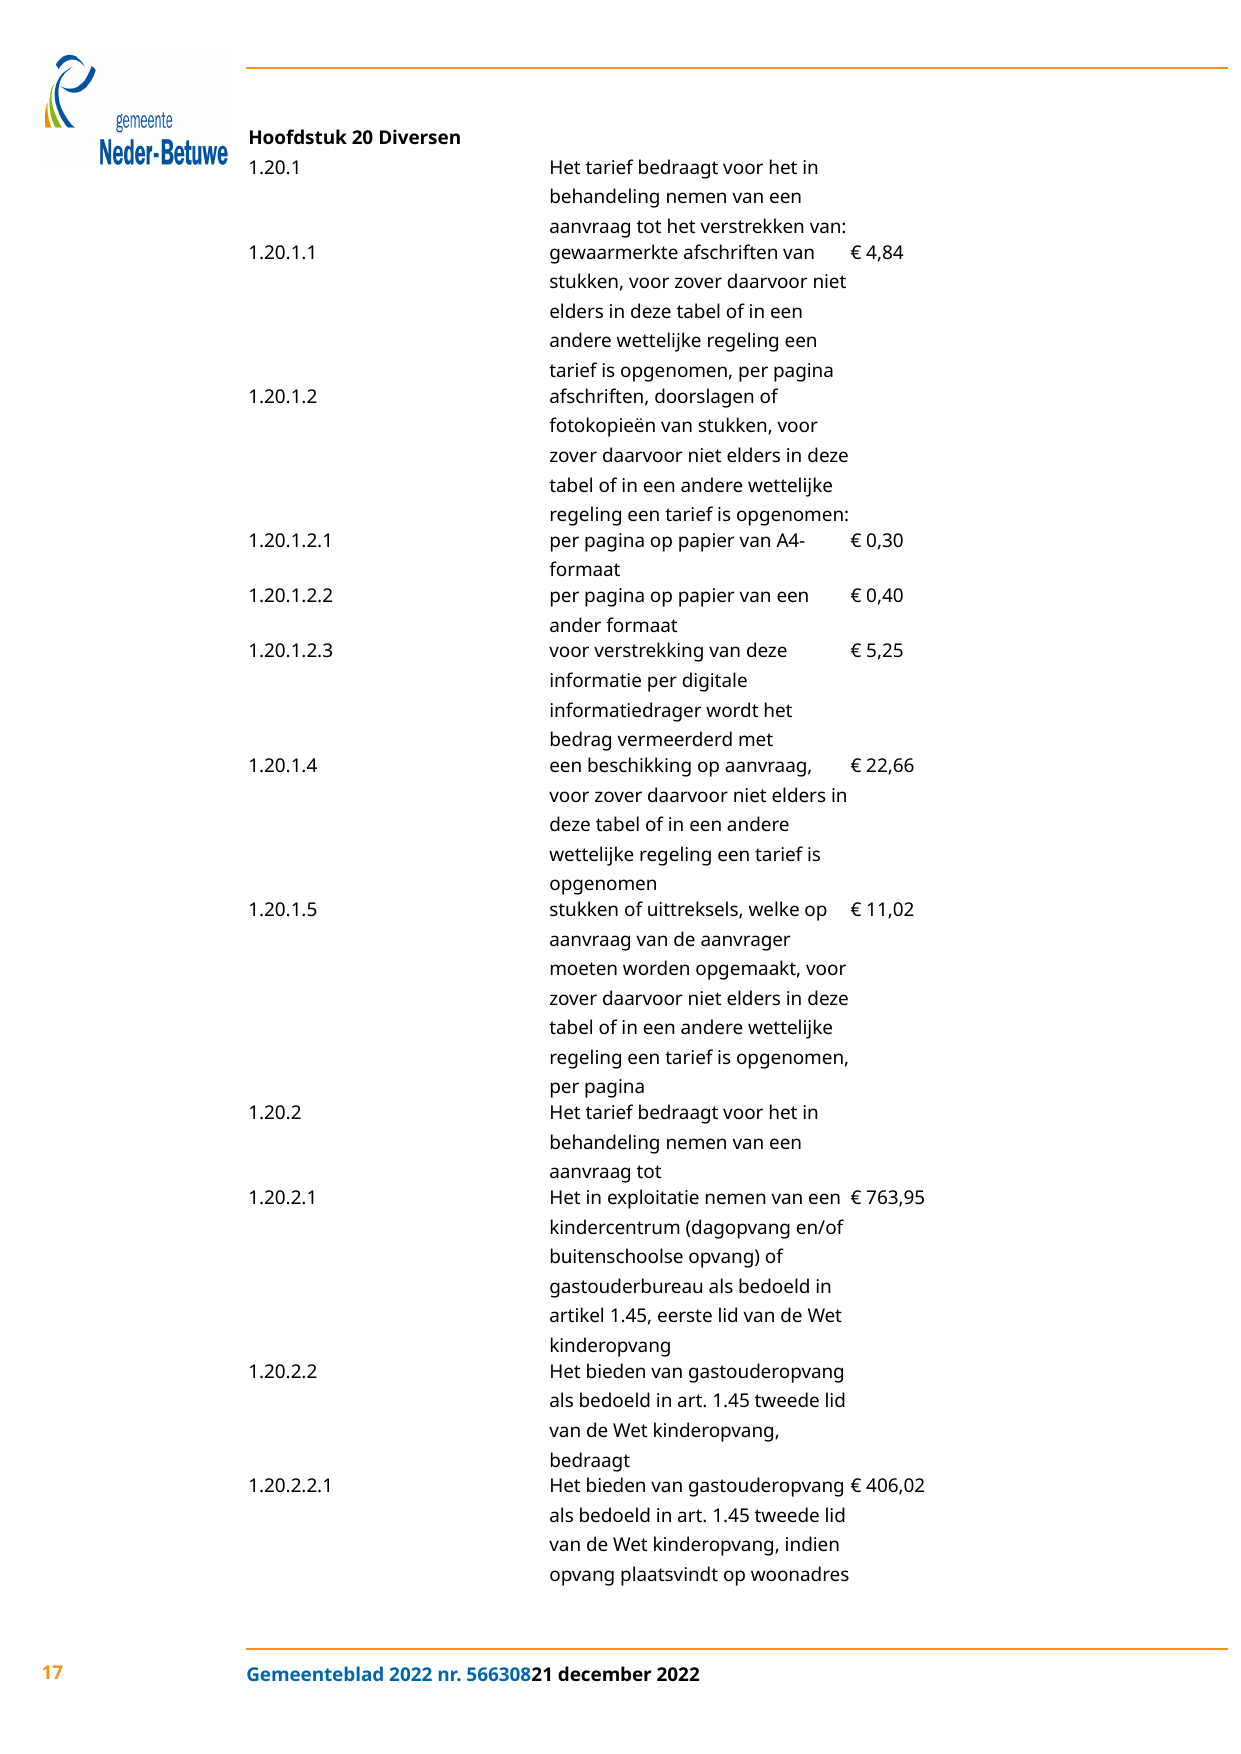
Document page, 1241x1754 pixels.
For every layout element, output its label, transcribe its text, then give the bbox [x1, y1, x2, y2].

table_cell [850, 383, 1152, 527]
table_cell 1.20.1.2.3 [248, 638, 549, 752]
table_cell afschriften, doorslagen of fotokopieën van stukken, voor zover daarvoor niet elders in deze tabel of in een andere wettelijke regeling een tarief is opgenomen: [549, 383, 850, 527]
table_cell [850, 1100, 1152, 1184]
table_cell € 0,40 [850, 583, 1152, 638]
table_cell € 763,95 [850, 1184, 1152, 1358]
text Hoofdstuk 20 Diversen [248, 124, 1152, 150]
table_cell Het in exploitatie nemen van een kindercentrum (dagopvang en/of buitenschoolse opvang) of gastouderbureau als bedoeld in artikel 1.45, eerste lid van de Wet kinderopvang [549, 1184, 850, 1358]
table_cell 1.20.1.1 [248, 239, 549, 383]
table_cell € 4,84 [850, 239, 1152, 383]
table_header Het tarief bedraagt voor het in behandeling nemen van een aanvraag tot het verstrekken van: [549, 154, 850, 239]
table_cell Het tarief bedraagt voor het in behandeling nemen van een aanvraag tot [549, 1100, 850, 1184]
table_header 1.20.1 [248, 154, 549, 239]
table_cell per pagina op papier van een ander formaat [549, 583, 850, 638]
table_cell € 406,02 [850, 1473, 1152, 1587]
table_cell 1.20.1.2.2 [248, 583, 549, 638]
table_cell € 22,66 [850, 752, 1152, 896]
table_cell 1.20.2 [248, 1100, 549, 1184]
table_cell stukken of uittreksels, welke op aanvraag van de aanvrager moeten worden opgemaakt, voor zover daarvoor niet elders in deze tabel of in een andere wettelijke regeling een tarief is opgenomen, per pagina [549, 896, 850, 1099]
table_cell 1.20.1.2 [248, 383, 549, 527]
table_header [850, 154, 1152, 239]
table_cell € 11,02 [850, 896, 1152, 1099]
table_cell € 0,30 [850, 527, 1152, 582]
table_cell Het bieden van gastouderopvang als bedoeld in art. 1.45 tweede lid van de Wet kinderopvang, indien opvang plaatsvindt op woonadres [549, 1473, 850, 1587]
table_cell 1.20.1.5 [248, 896, 549, 1099]
table_cell 1.20.1.2.1 [248, 527, 549, 582]
table_cell € 5,25 [850, 638, 1152, 752]
table_cell 1.20.1.4 [248, 752, 549, 896]
table_cell per pagina op papier van A4-formaat [549, 527, 850, 582]
table_cell 1.20.2.1 [248, 1184, 549, 1358]
table_cell Het bieden van gastouderopvang als bedoeld in art. 1.45 tweede lid van de Wet kinderopvang, bedraagt [549, 1358, 850, 1472]
table_cell een beschikking op aanvraag, voor zover daarvoor niet elders in deze tabel of in een andere wettelijke regeling een tarief is opgenomen [549, 752, 850, 896]
table_cell gewaarmerkte afschriften van stukken, voor zover daarvoor niet elders in deze tabel of in een andere wettelijke regeling een tarief is opgenomen, per pagina [549, 239, 850, 383]
table_cell 1.20.2.2 [248, 1358, 549, 1472]
picture [41, 47, 231, 172]
table_cell voor verstrekking van deze informatie per digitale informatiedrager wordt het bedrag vermeerderd met [549, 638, 850, 752]
table_cell 1.20.2.2.1 [248, 1473, 549, 1587]
table_cell [850, 1358, 1152, 1472]
